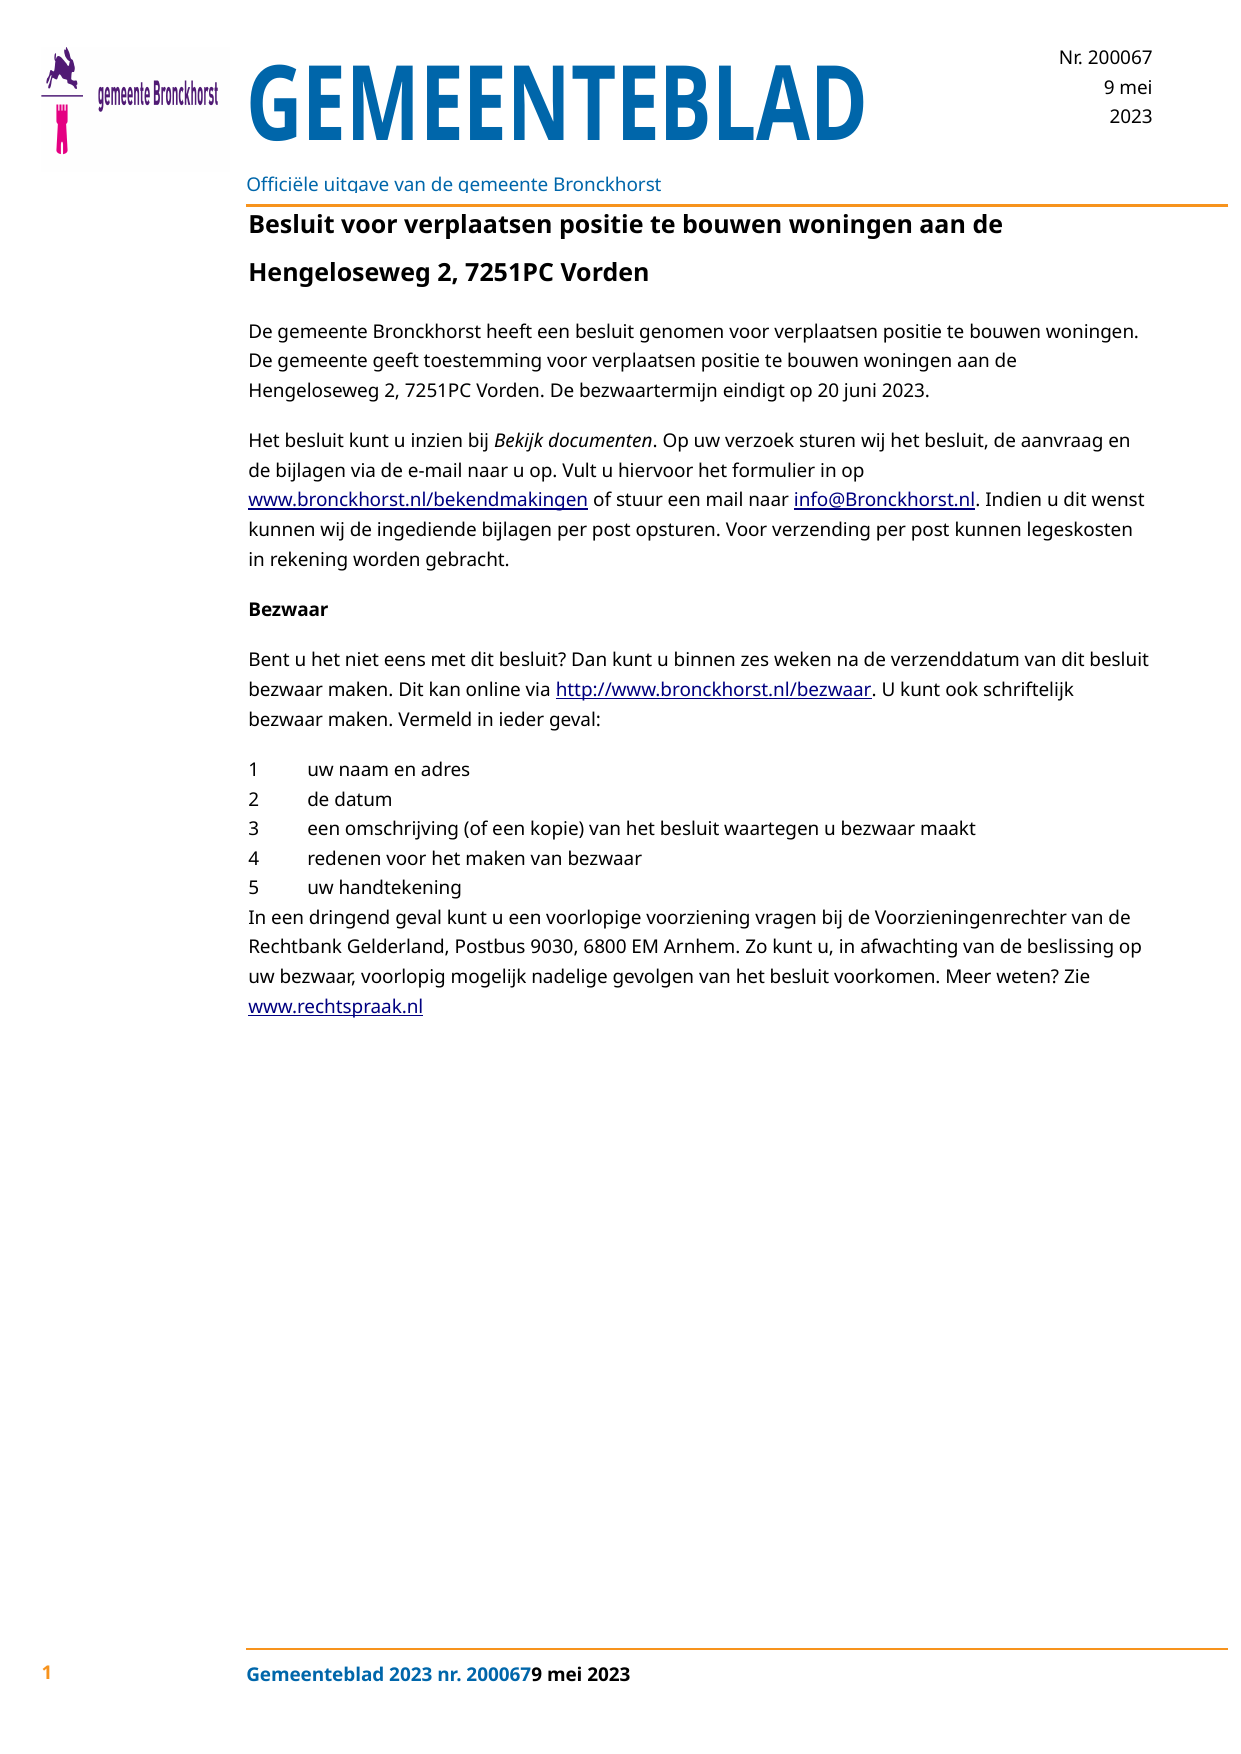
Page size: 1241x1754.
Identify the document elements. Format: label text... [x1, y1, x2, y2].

text In een dringend geval kunt u een voorlopige voorziening vragen bij de Voorzieningenrechter van de Rechtbank Gelderland, Postbus 9030, 6800 EM Arnhem. Zo kunt u, in afwachting van de beslissing op uw bezwaar, voorlopig mogelijk nadelige gevolgen van het besluit voorkomen. Meer weten? Zie www.rechtspraak.nl [248, 904, 1152, 1019]
list uw handtekening [248, 874, 1152, 900]
text Het besluit kunt u inzien bij Bekijk documenten. Op uw verzoek sturen wij het besluit, de aanvraag en de bijlagen via de e-mail naar u op. Vult u hiervoor het formulier in op www.bronckhorst.nl/bekendmakingen of stuur een mail naar info@Bronckhorst.nl. Indien u dit wenst kunnen wij de ingediende bijlagen per post opsturen. Voor verzending per post kunnen legeskosten in rekening worden gebracht. [248, 427, 1152, 572]
text Bezwaar [248, 596, 1152, 622]
text Besluit voor verplaatsen positie te bouwen woningen aan de Hengeloseweg 2, 7251PC Vorden [248, 207, 1152, 288]
text De gemeente Bronckhorst heeft een besluit genomen voor verplaatsen positie te bouwen woningen. De gemeente geeft toestemming voor verplaatsen positie te bouwen woningen aan de Hengeloseweg 2, 7251PC Vorden. De bezwaartermijn eindigt op 20 juni 2023. [248, 318, 1152, 403]
list uw naam en adres [248, 756, 1152, 782]
list de datum [248, 786, 1152, 812]
list een omschrijving (of een kopie) van het besluit waartegen u bezwaar maakt [248, 815, 1152, 841]
list redenen voor het maken van bezwaar [248, 845, 1152, 871]
text Bent u het niet eens met dit besluit? Dan kunt u binnen zes weken na de verzenddatum van dit besluit bezwaar maken. Dit kan online via http://www.bronckhorst.nl/bezwaar. U kunt ook schriftelijk bezwaar maken. Vermeld in ieder geval: [248, 647, 1152, 732]
picture [41, 47, 231, 172]
